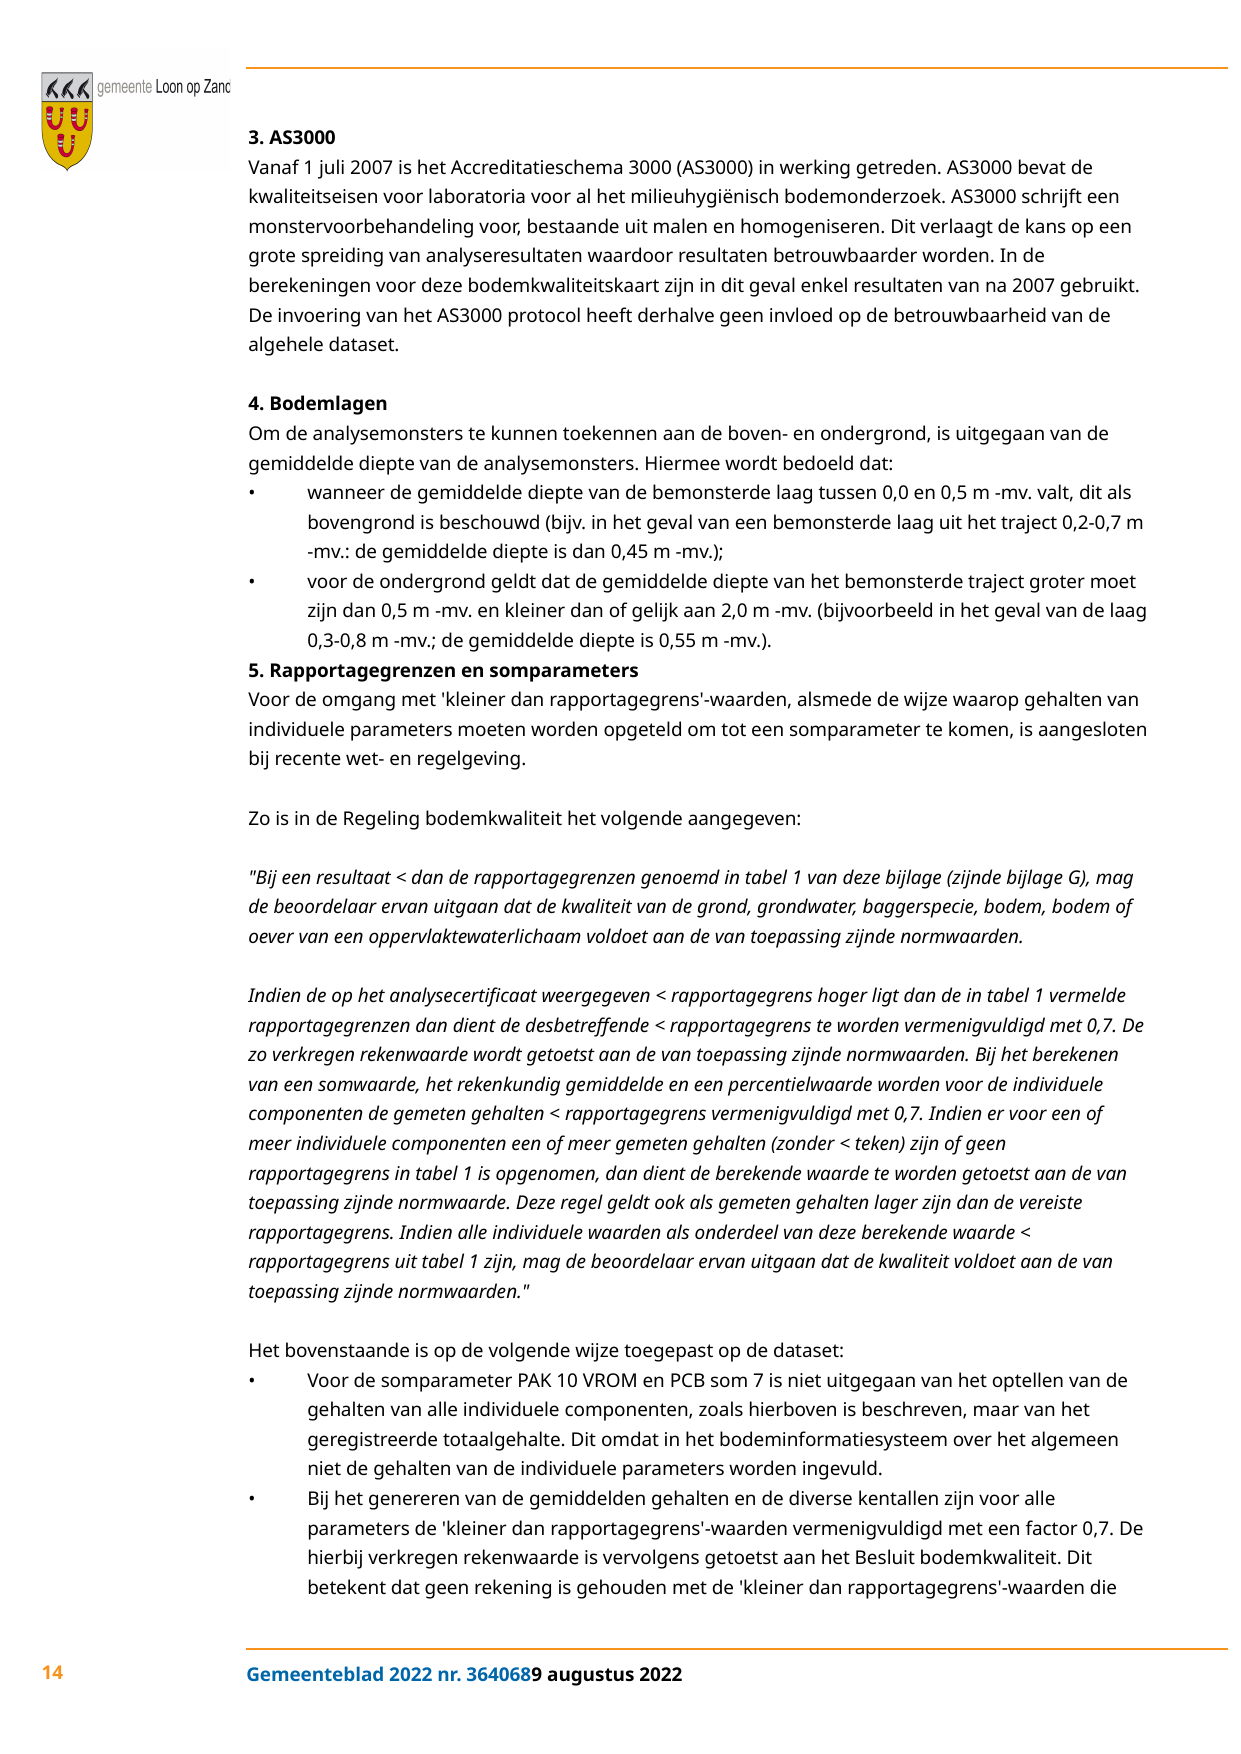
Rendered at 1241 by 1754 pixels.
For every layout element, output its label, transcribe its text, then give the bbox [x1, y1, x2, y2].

picture [41, 47, 231, 172]
text 4. Bodemlagen [248, 391, 1152, 416]
text Om de analysemonsters te kunnen toekennen aan de boven- en ondergrond, is uitgegaan van de [248, 420, 1152, 446]
text 3. AS3000 [248, 124, 1152, 150]
text Indien de op het analysecertificaat weergegeven < rapportagegrens hoger ligt dan de in tabel 1 vermelde rapportagegrenzen dan dient de desbetreffende < rapportagegrens te worden vermenigvuldigd met 0,7. De zo verkregen rekenwaarde wordt getoetst aan de van toepassing zijnde normwaarden. Bij het berekenen van een somwaarde, het rekenkundig gemiddelde en een percentielwaarde worden voor de individuele componenten de gemeten gehalten < rapportagegrens vermenigvuldigd met 0,7. Indien er voor een of meer individuele componenten een of meer gemeten gehalten (zonder < teken) zijn of geen rapportagegrens in tabel 1 is opgenomen, dan dient de berekende waarde te worden getoetst aan de van toepassing zijnde normwaarde. Deze regel geldt ook als gemeten gehalten lager zijn dan de vereiste rapportagegrens. Indien alle individuele waarden als onderdeel van deze berekende waarde < rapportagegrens uit tabel 1 zijn, mag de beoordelaar ervan uitgaan dat de kwaliteit voldoet aan de van toepassing zijnde normwaarden." [248, 982, 1152, 1304]
text Voor de omgang met 'kleiner dan rapportagegrens'-waarden, alsmede de wijze waarop gehalten van individuele parameters moeten worden opgeteld om tot een somparameter te komen, is aangesloten bij recente wet- en regelgeving. [248, 686, 1152, 771]
text Vanaf 1 juli 2007 is het Accreditatieschema 3000 (AS3000) in werking getreden. AS3000 bevat de kwaliteitseisen voor laboratoria voor al het milieuhygiënisch bodemonderzoek. AS3000 schrijft een monstervoorbehandeling voor, bestaande uit malen en homogeniseren. Dit verlaagt de kans op een grote spreiding van analyseresultaten waardoor resultaten betrouwbaarder worden. In de berekeningen voor deze bodemkwaliteitskaart zijn in dit geval enkel resultaten van na 2007 gebruikt. De invoering van het AS3000 protocol heeft derhalve geen invloed op de betrouwbaarheid van de algehele dataset. [248, 154, 1152, 357]
text Zo is in de Regeling bodemkwaliteit het volgende aangegeven: [248, 805, 1152, 831]
text Het bovenstaande is op de volgende wijze toegepast op de dataset: [248, 1337, 1152, 1363]
text 5. Rapportagegrenzen en somparameters [248, 657, 1152, 683]
list Voor de somparameter PAK 10 VROM en PCB som 7 is niet uitgegaan van het optellen van de gehalten van alle individuele componenten, zoals hierboven is beschreven, maar van het geregistreerde totaalgehalte. Dit omdat in het bodeminformatiesysteem over het algemeen niet de gehalten van de individuele parameters worden ingevuld. [248, 1367, 1152, 1481]
list Bij het genereren van de gemiddelden gehalten en de diverse kentallen zijn voor alle parameters de 'kleiner dan rapportagegrens'-waarden vermenigvuldigd met een factor 0,7. De hierbij verkregen rekenwaarde is vervolgens getoetst aan het Besluit bodemkwaliteit. Dit betekent dat geen rekening is gehouden met de 'kleiner dan rapportagegrens'-waarden die [248, 1485, 1152, 1600]
list voor de ondergrond geldt dat de gemiddelde diepte van het bemonsterde traject groter moet zijn dan 0,5 m -mv. en kleiner dan of gelijk aan 2,0 m -mv. (bijvoorbeeld in het geval van de laag 0,3-0,8 m -mv.; de gemiddelde diepte is 0,55 m -mv.). [248, 568, 1152, 653]
list wanneer de gemiddelde diepte van de bemonsterde laag tussen 0,0 en 0,5 m -mv. valt, dit als bovengrond is beschouwd (bijv. in het geval van een bemonsterde laag uit het traject 0,2-0,7 m -mv.: de gemiddelde diepte is dan 0,45 m -mv.); [248, 479, 1152, 564]
text "Bij een resultaat < dan de rapportagegrenzen genoemd in tabel 1 van deze bijlage (zijnde bijlage G), mag de beoordelaar ervan uitgaan dat de kwaliteit van de grond, grondwater, baggerspecie, bodem, bodem of oever van een oppervlaktewaterlichaam voldoet aan de van toepassing zijnde normwaarden. [248, 864, 1152, 949]
text gemiddelde diepte van de analysemonsters. Hiermee wordt bedoeld dat: [248, 450, 1152, 476]
